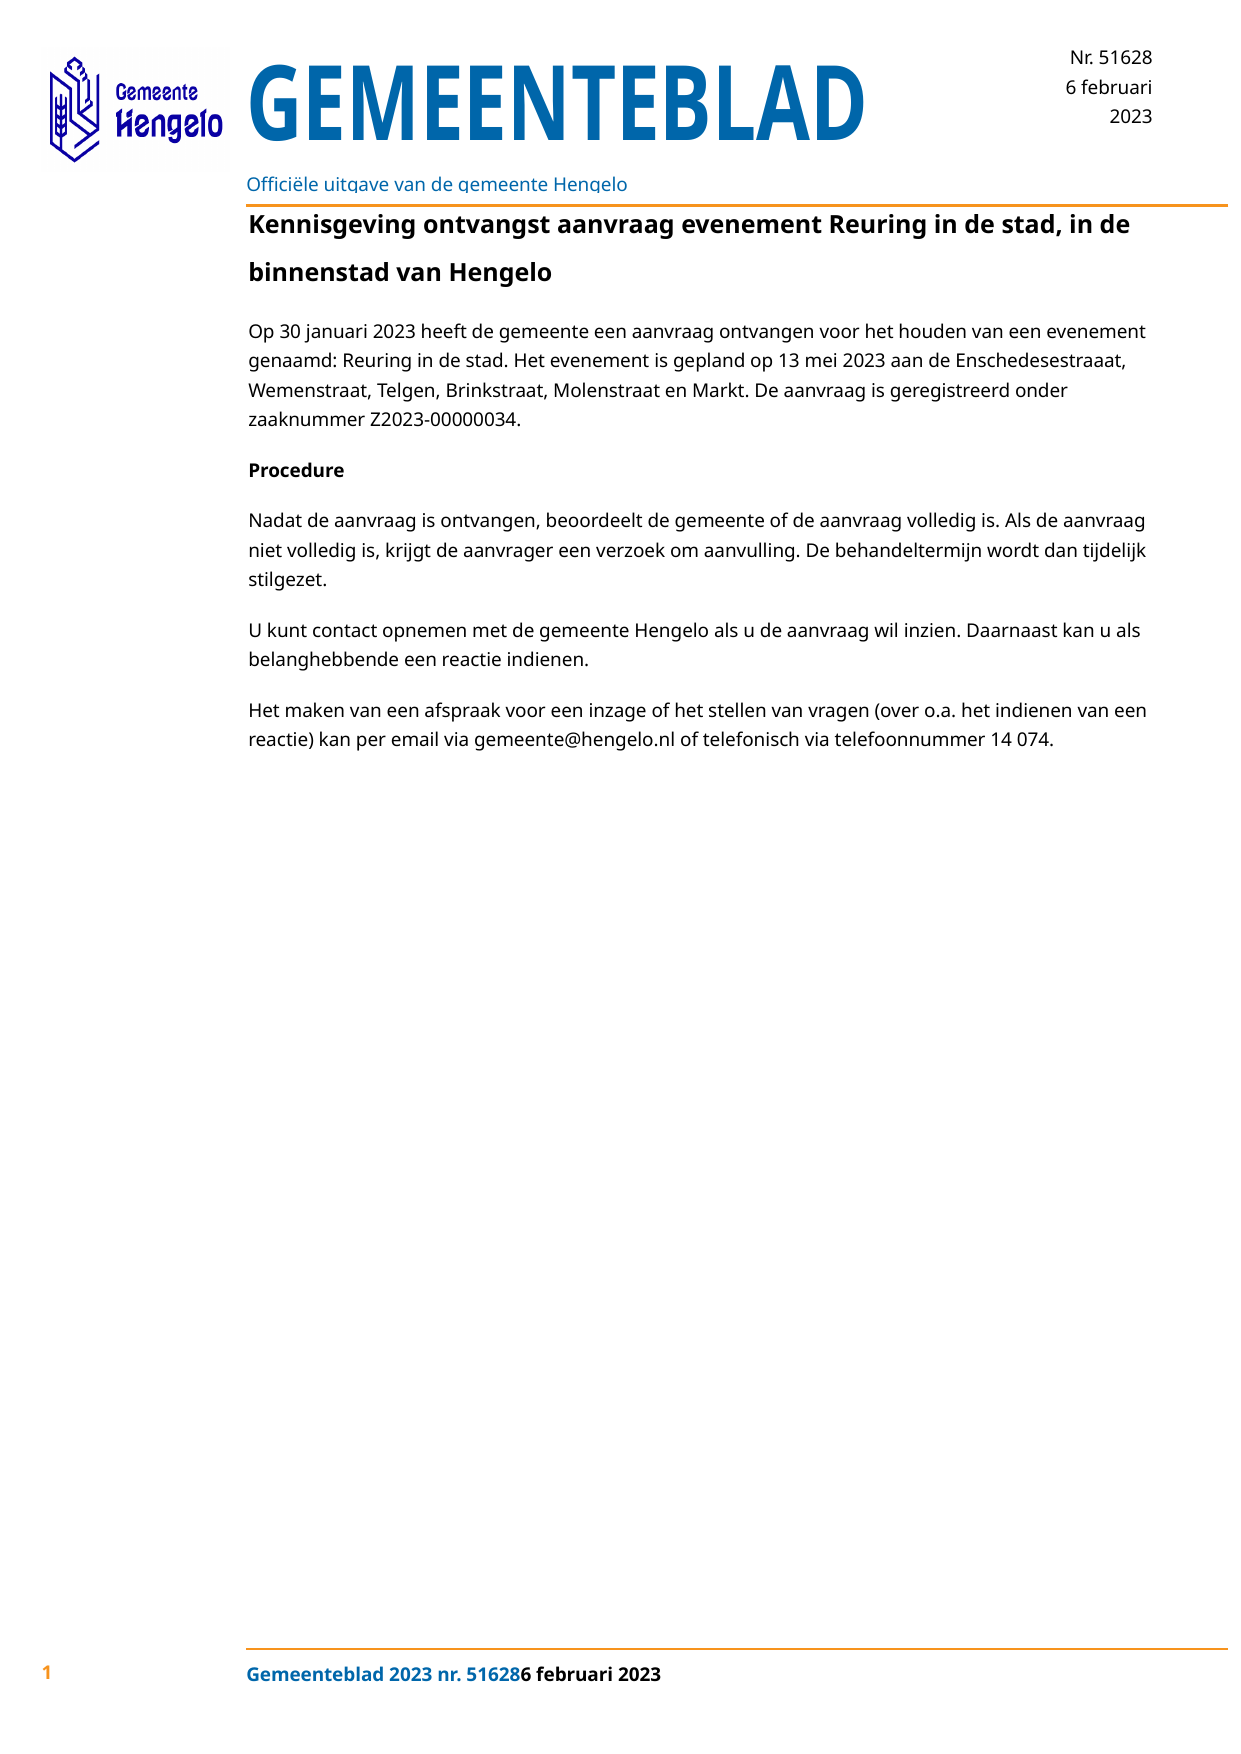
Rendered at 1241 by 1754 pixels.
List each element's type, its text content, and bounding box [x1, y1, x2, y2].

picture [41, 47, 231, 172]
text U kunt contact opnemen met de gemeente Hengelo als u de aanvraag wil inzien. Daarnaast kan u als belanghebbende een reactie indienen. [248, 617, 1152, 672]
text Nadat de aanvraag is ontvangen, beoordeelt de gemeente of de aanvraag volledig is. Als de aanvraag niet volledig is, krijgt de aanvrager een verzoek om aanvulling. De behandeltermijn wordt dan tijdelijk stilgezet. [248, 507, 1152, 592]
text Op 30 januari 2023 heeft de gemeente een aanvraag ontvangen voor het houden van een evenement genaamd: Reuring in de stad. Het evenement is gepland op 13 mei 2023 aan de Enschedesestraaat, Wemenstraat, Telgen, Brinkstraat, Molenstraat en Markt. De aanvraag is geregistreerd onder zaaknummer Z2023-00000034. [248, 318, 1152, 432]
text Het maken van een afspraak voor een inzage of het stellen van vragen (over o.a. het indienen van een reactie) kan per email via gemeente@hengelo.nl of telefonisch via telefoonnummer 14 074. [248, 697, 1152, 752]
text Procedure [248, 457, 1152, 483]
text Kennisgeving ontvangst aanvraag evenement Reuring in de stad, in de binnenstad van Hengelo [248, 207, 1152, 288]
